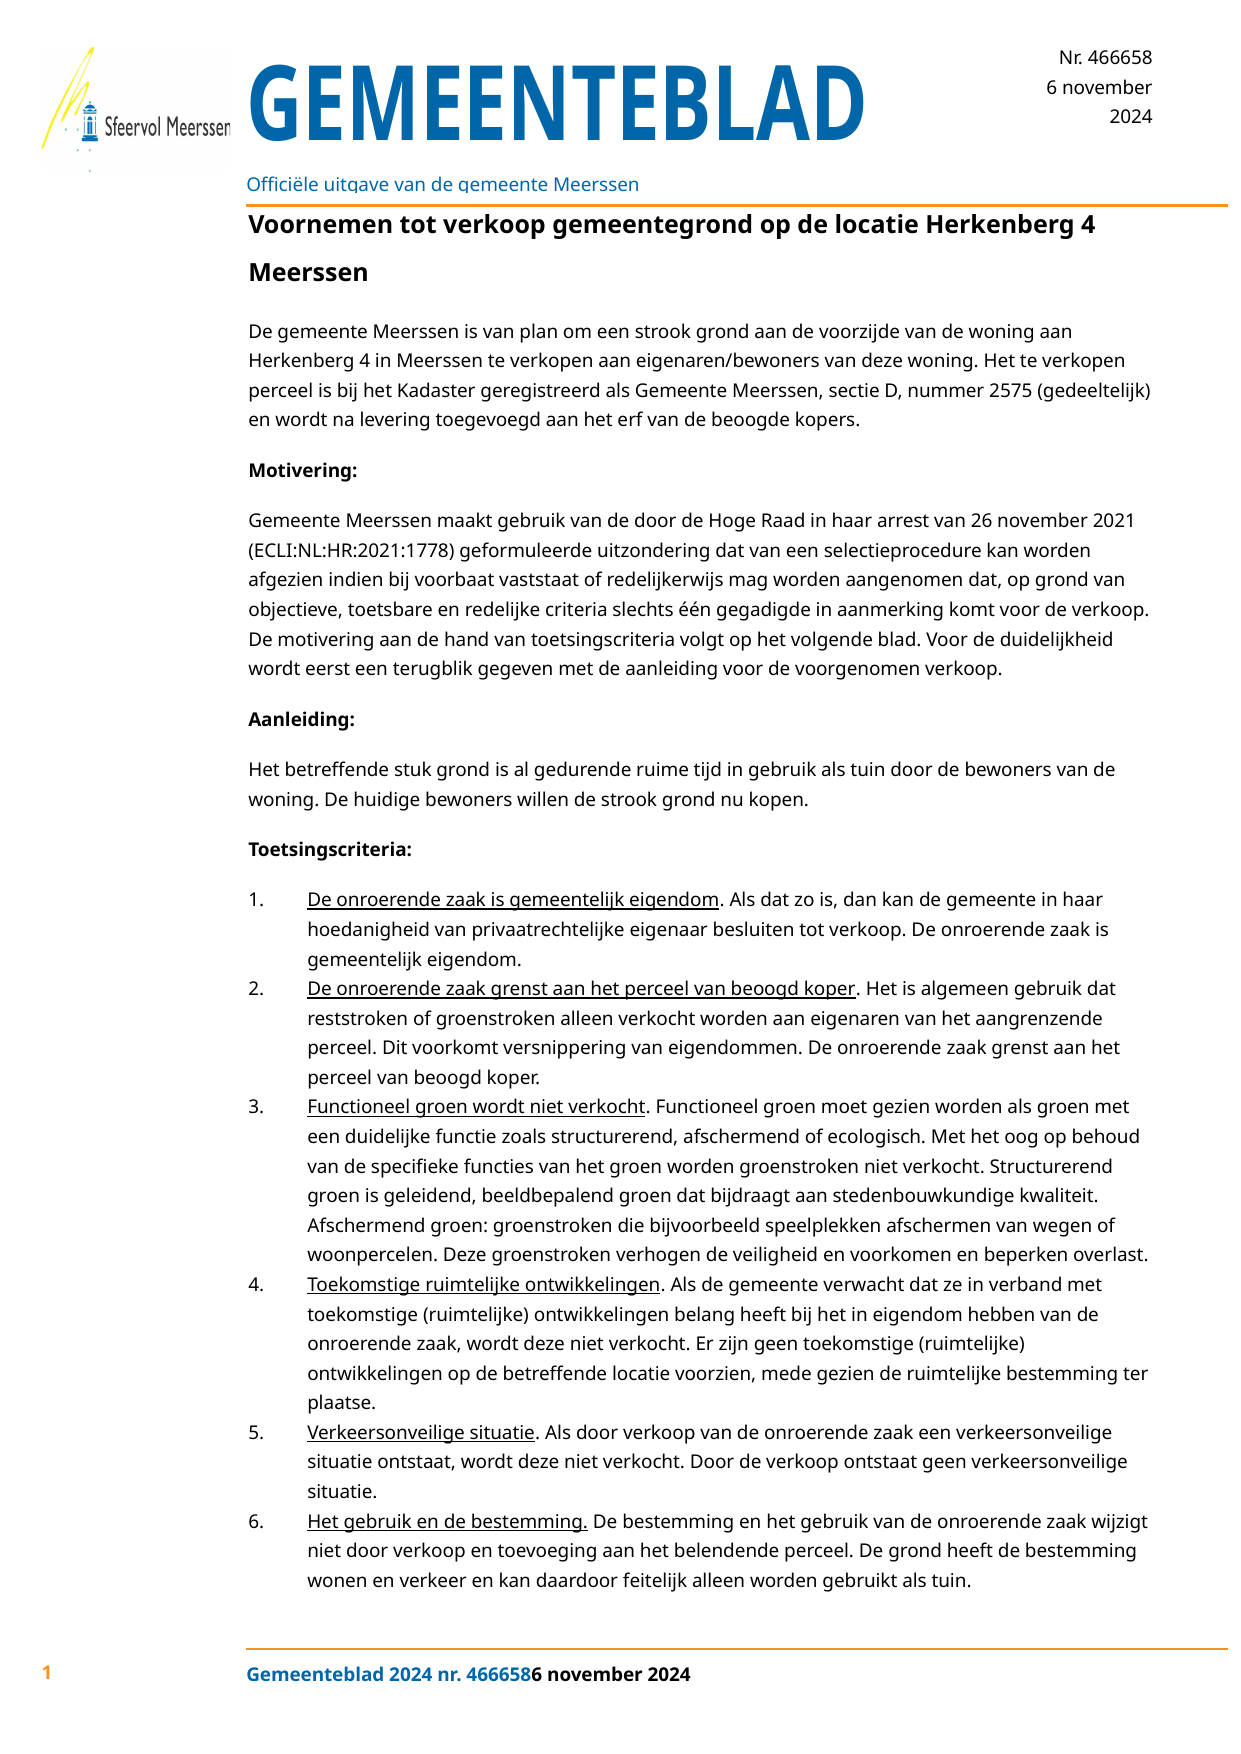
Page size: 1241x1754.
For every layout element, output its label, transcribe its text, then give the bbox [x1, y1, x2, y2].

list Toekomstige ruimtelijke ontwikkelingen. Als de gemeente verwacht dat ze in verband met toekomstige (ruimtelijke) ontwikkelingen belang heeft bij het in eigendom hebben van de onroerende zaak, wordt deze niet verkocht. Er zijn geen toekomstige (ruimtelijke) ontwikkelingen op de betreffende locatie voorzien, mede gezien de ruimtelijke bestemming ter plaatse. [248, 1271, 1152, 1415]
list De onroerende zaak is gemeentelijk eigendom. Als dat zo is, dan kan de gemeente in haar hoedanigheid van privaatrechtelijke eigenaar besluiten tot verkoop. De onroerende zaak is gemeentelijk eigendom. [248, 887, 1152, 972]
list De onroerende zaak grenst aan het perceel van beoogd koper. Het is algemeen gebruik dat reststroken of groenstroken alleen verkocht worden aan eigenaren van het aangrenzende perceel. Dit voorkomt versnippering van eigendommen. De onroerende zaak grenst aan het perceel van beoogd koper. [248, 975, 1152, 1090]
list Het gebruik en de bestemming. De bestemming en het gebruik van de onroerende zaak wijzigt niet door verkoop en toevoeging aan het belendende perceel. De grond heeft de bestemming wonen en verkeer en kan daardoor feitelijk alleen worden gebruikt als tuin. [248, 1508, 1152, 1593]
text Aanleiding: [248, 706, 1152, 732]
list Functioneel groen wordt niet verkocht. Functioneel groen moet gezien worden als groen met een duidelijke functie zoals structurerend, afschermend of ecologisch. Met het oog op behoud van de specifieke functies van het groen worden groenstroken niet verkocht. Structurerend groen is geleidend, beeldbepalend groen dat bijdraagt aan stedenbouwkundige kwaliteit. Afschermend groen: groenstroken die bijvoorbeeld speelplekken afschermen van wegen of woonpercelen. Deze groenstroken verhogen de veiligheid en voorkomen en beperken overlast. [248, 1094, 1152, 1267]
text Voornemen tot verkoop gemeentegrond op de locatie Herkenberg 4 Meerssen [248, 207, 1152, 288]
text Het betreffende stuk grond is al gedurende ruime tijd in gebruik als tuin door de bewoners van de woning. De huidige bewoners willen de strook grond nu kopen. [248, 756, 1152, 812]
list Verkeersonveilige situatie. Als door verkoop van de onroerende zaak een verkeersonveilige situatie ontstaat, wordt deze niet verkocht. Door de verkoop ontstaat geen verkeersonveilige situatie. [248, 1419, 1152, 1504]
text Toetsingscriteria: [248, 836, 1152, 862]
picture [41, 47, 231, 172]
text Motivering: [248, 457, 1152, 483]
text De gemeente Meerssen is van plan om een strook grond aan de voorzijde van de woning aan Herkenberg 4 in Meerssen te verkopen aan eigenaren/bewoners van deze woning. Het te verkopen perceel is bij het Kadaster geregistreerd als Gemeente Meerssen, sectie D, nummer 2575 (gedeeltelijk) en wordt na levering toegevoegd aan het erf van de beoogde kopers. [248, 318, 1152, 432]
text Gemeente Meerssen maakt gebruik van de door de Hoge Raad in haar arrest van 26 november 2021 (ECLI:NL:HR:2021:1778) geformuleerde uitzondering dat van een selectieprocedure kan worden afgezien indien bij voorbaat vaststaat of redelijkerwijs mag worden aangenomen dat, op grond van objectieve, toetsbare en redelijke criteria slechts één gegadigde in aanmerking komt voor de verkoop. De motivering aan de hand van toetsingscriteria volgt op het volgende blad. Voor de duidelijkheid wordt eerst een terugblik gegeven met de aanleiding voor de voorgenomen verkoop. [248, 507, 1152, 681]
